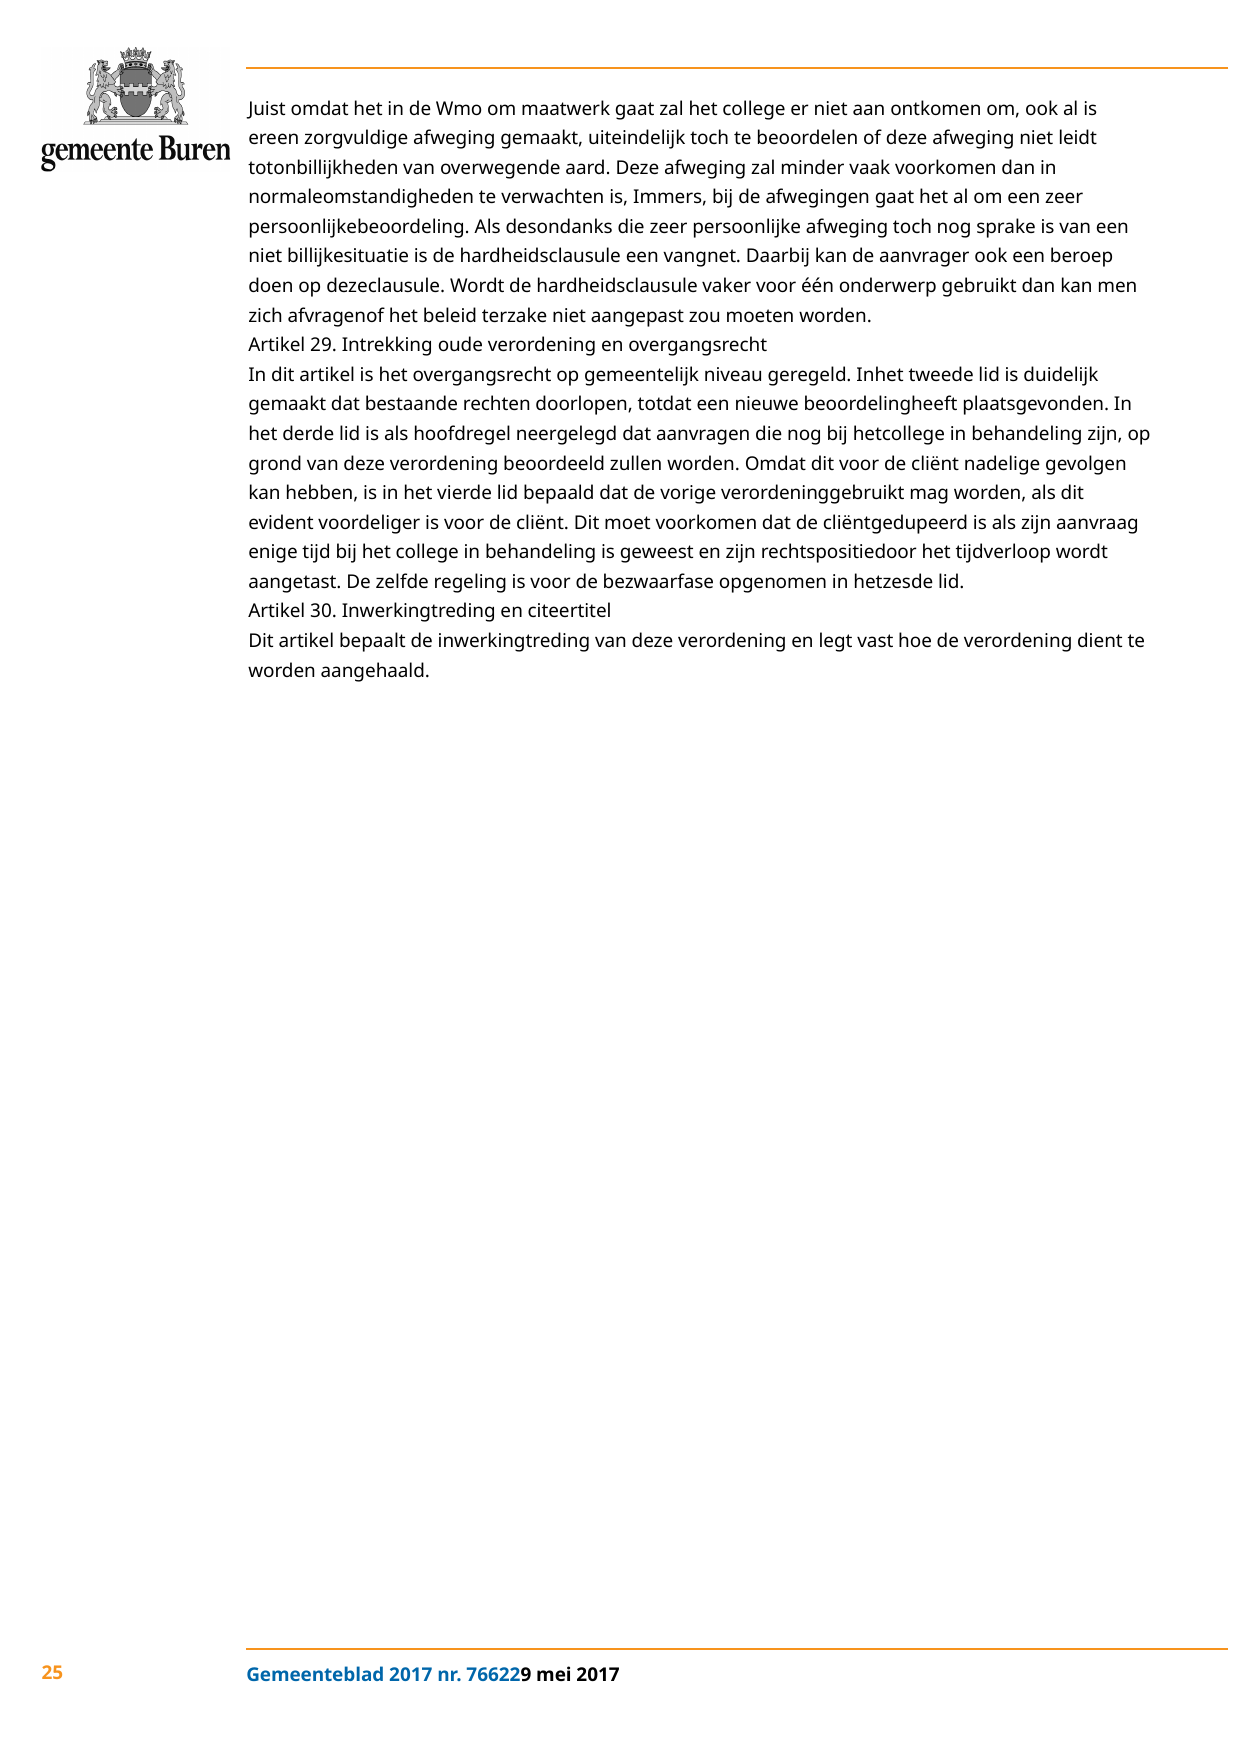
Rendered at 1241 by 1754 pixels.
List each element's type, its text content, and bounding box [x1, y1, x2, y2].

picture [41, 47, 231, 172]
text Artikel 30. Inwerkingtreding en citeertitel [248, 598, 1152, 623]
text In dit artikel is het overgangsrecht op gemeentelijk niveau geregeld. Inhet tweede lid is duidelijk gemaakt dat bestaande rechten doorlopen, totdat een nieuwe beoordelingheeft plaatsgevonden. In het derde lid is als hoofdregel neergelegd dat aanvragen die nog bij hetcollege in behandeling zijn, op grond van deze verordening beoordeeld zullen worden. Omdat dit voor de cliënt nadelige gevolgen kan hebben, is in het vierde lid bepaald dat de vorige verordeninggebruikt mag worden, als dit evident voordeliger is voor de cliënt. Dit moet voorkomen dat de cliëntgedupeerd is als zijn aanvraag enige tijd bij het college in behandeling is geweest en zijn rechtspositiedoor het tijdverloop wordt aangetast. De zelfde regeling is voor de bezwaarfase opgenomen in hetzesde lid. [248, 361, 1152, 594]
text Artikel 29. Intrekking oude verordening en overgangsrecht [248, 331, 1152, 357]
text worden aangehaald. [248, 657, 1152, 683]
text Dit artikel bepaalt de inwerkingtreding van deze verordening en legt vast hoe de verordening dient te [248, 627, 1152, 653]
text Juist omdat het in de Wmo om maatwerk gaat zal het college er niet aan ontkomen om, ook al is ereen zorgvuldige afweging gemaakt, uiteindelijk toch te beoordelen of deze afweging niet leidt totonbillijkheden van overwegende aard. Deze afweging zal minder vaak voorkomen dan in normaleomstandigheden te verwachten is, Immers, bij de afwegingen gaat het al om een zeer persoonlijkebeoordeling. Als desondanks die zeer persoonlijke afweging toch nog sprake is van een niet billijkesituatie is de hardheidsclausule een vangnet. Daarbij kan de aanvrager ook een beroep doen op dezeclausule. Wordt de hardheidsclausule vaker voor één onderwerp gebruikt dan kan men zich afvragenof het beleid terzake niet aangepast zou moeten worden. [248, 95, 1152, 328]
